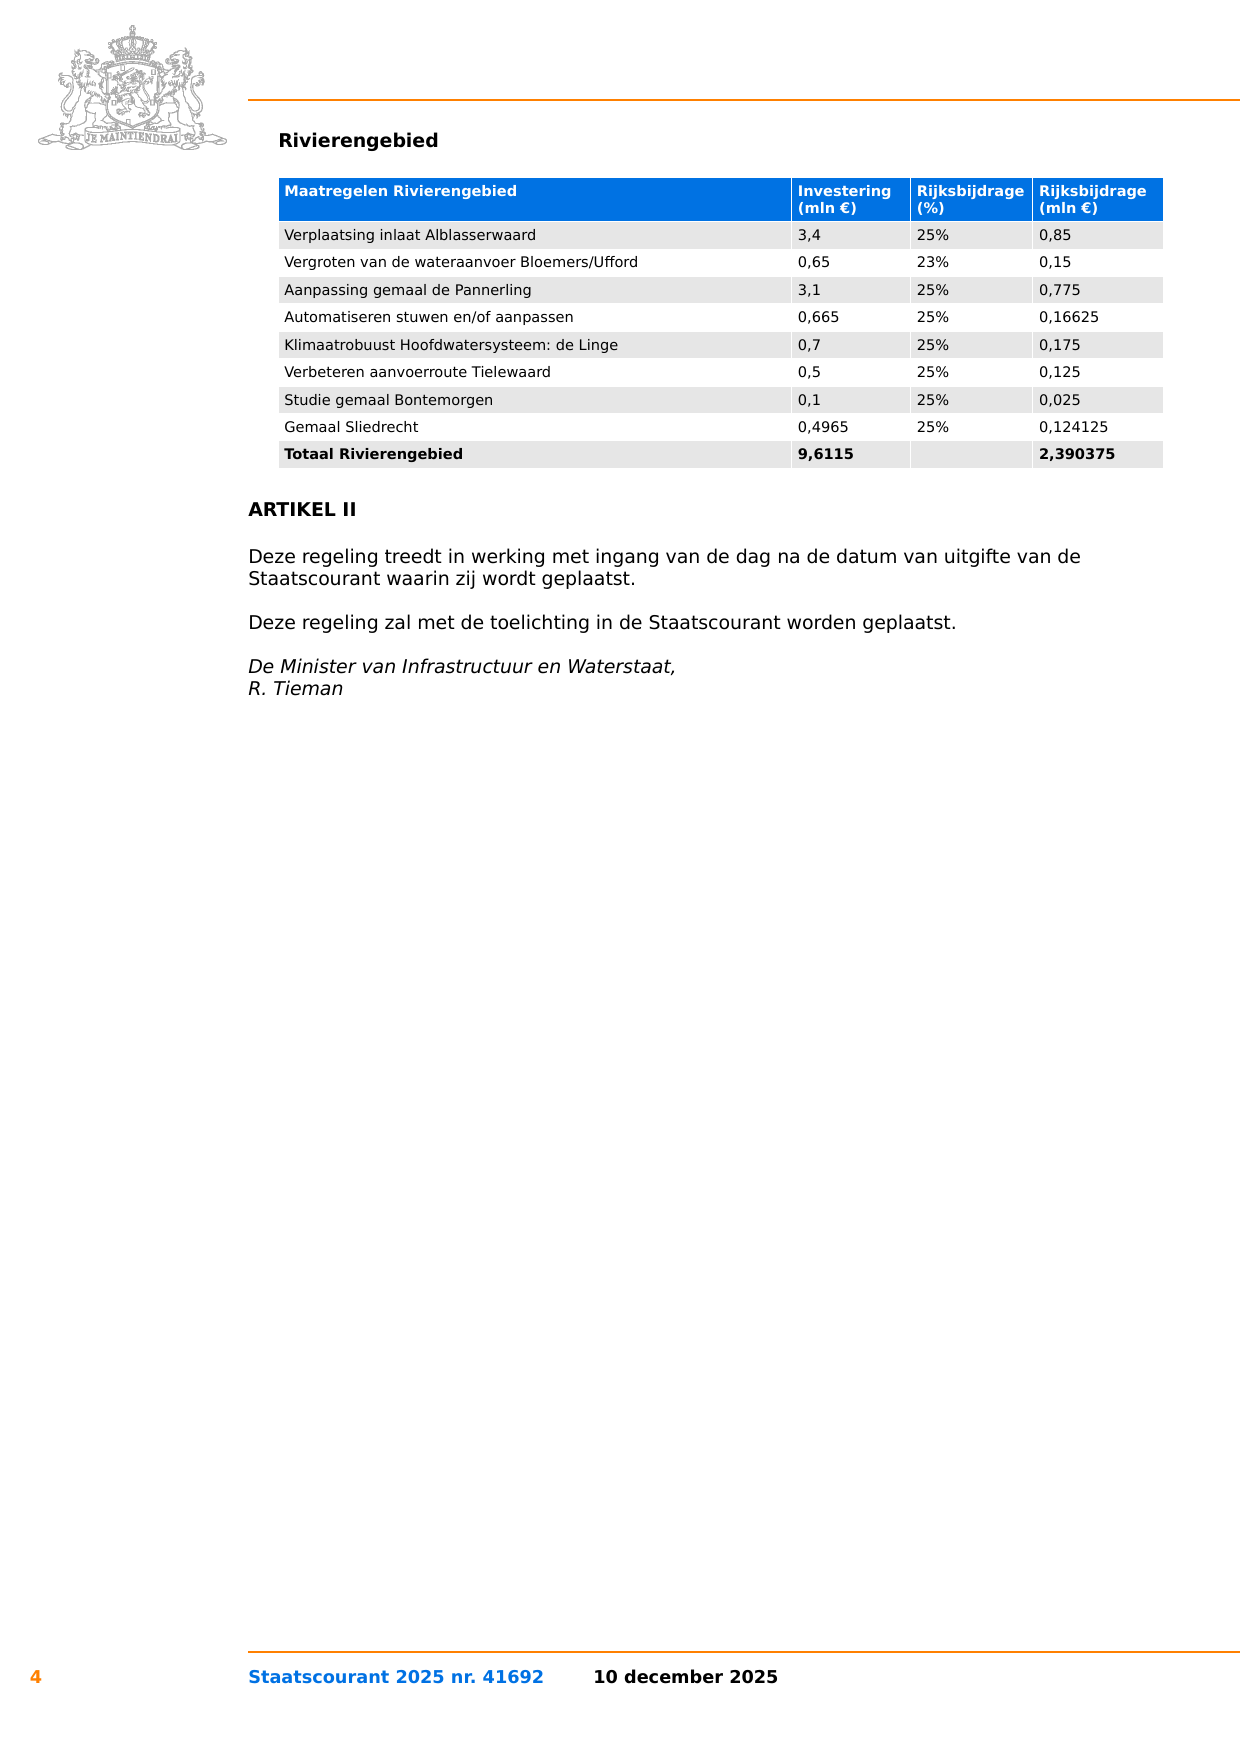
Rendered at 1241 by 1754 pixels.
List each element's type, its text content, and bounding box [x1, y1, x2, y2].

table_cell 3,4 [792, 222, 910, 249]
text Deze regeling treedt in werking met ingang van de dag na de datum van uitgifte van de Staatscourant waarin zij wordt geplaatst. [248, 546, 1163, 590]
table_cell 25% [911, 277, 1032, 303]
text De Minister van Infrastructuur en Waterstaat, R. Tieman [248, 656, 1163, 699]
table_cell [911, 441, 1032, 468]
table_cell 0,175 [1033, 332, 1163, 358]
table_cell 0,65 [792, 250, 910, 276]
subtitle Rivierengebied [278, 130, 1163, 152]
table_cell 0,7 [792, 332, 910, 358]
table_cell 0,125 [1033, 359, 1163, 386]
table_cell 25% [911, 359, 1032, 386]
table_header Investering (mln €) [792, 178, 910, 221]
picture [38, 25, 227, 150]
text Deze regeling zal met de toelichting in de Staatscourant worden geplaatst. [248, 612, 1163, 634]
table_header Maatregelen Rivierengebied [279, 178, 791, 221]
table_cell 25% [911, 414, 1032, 440]
table_cell 3,1 [792, 277, 910, 303]
table_cell 25% [911, 222, 1032, 249]
table_cell 2,390375 [1033, 441, 1163, 468]
table_cell 0,85 [1033, 222, 1163, 249]
table_cell Studie gemaal Bontemorgen [279, 387, 791, 413]
table_cell Verbeteren aanvoerroute Tielewaard [279, 359, 791, 386]
table_cell 0,775 [1033, 277, 1163, 303]
table_cell 0,15 [1033, 250, 1163, 276]
table_cell Vergroten van de wateraanvoer Bloemers/Ufford [279, 250, 791, 276]
table_header Rijksbijdrage (mln €) [1033, 178, 1163, 221]
table_cell 25% [911, 387, 1032, 413]
table_cell 0,4965 [792, 414, 910, 440]
table_cell 0,1 [792, 387, 910, 413]
table_cell 25% [911, 332, 1032, 358]
table_cell 0,5 [792, 359, 910, 386]
table_cell Gemaal Sliedrecht [279, 414, 791, 440]
table_header Rijksbijdrage (%) [911, 178, 1032, 221]
table_cell Verplaatsing inlaat Alblasserwaard [279, 222, 791, 249]
table_cell 0,16625 [1033, 305, 1163, 331]
subtitle ARTIKEL II [248, 499, 1163, 521]
table_cell Totaal Rivierengebied [279, 441, 791, 468]
table_cell Klimaatrobuust Hoofdwatersysteem: de Linge [279, 332, 791, 358]
table_cell Aanpassing gemaal de Pannerling [279, 277, 791, 303]
table_cell 0,124125 [1033, 414, 1163, 440]
table_cell Automatiseren stuwen en/of aanpassen [279, 305, 791, 331]
table_cell 25% [911, 305, 1032, 331]
table_cell 0,025 [1033, 387, 1163, 413]
table_cell 0,665 [792, 305, 910, 331]
table_cell 23% [911, 250, 1032, 276]
table_cell 9,6115 [792, 441, 910, 468]
